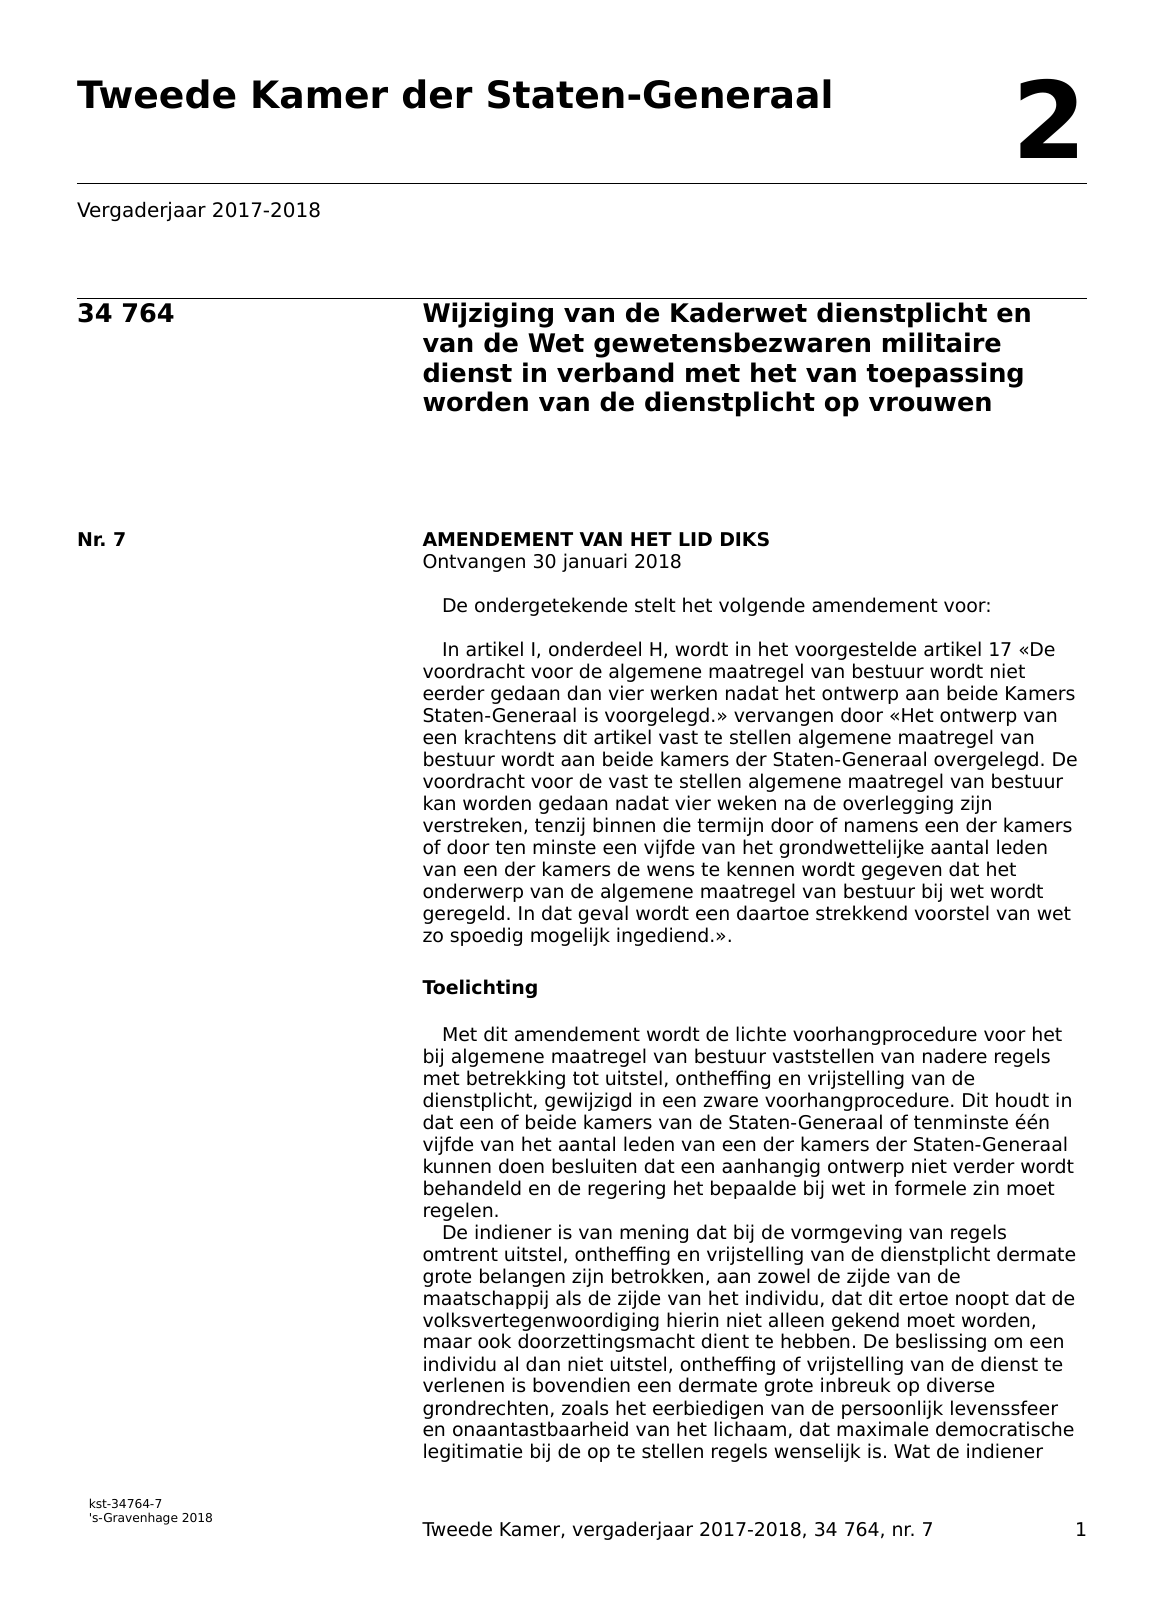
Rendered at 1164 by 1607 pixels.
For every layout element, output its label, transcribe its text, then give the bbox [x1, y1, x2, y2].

text De ondergetekende stelt het volgende amendement voor: [422, 595, 1087, 617]
table_header Tweede Kamer der Staten-Generaal [77, 59, 886, 183]
text Ontvangen 30 januari 2018 [422, 551, 1087, 573]
subtitle Toelichting [422, 977, 1087, 999]
table_cell Vergaderjaar 2017-2018 [77, 184, 1087, 298]
text De indiener is van mening dat bij de vormgeving van regels omtrent uitstel, ontheffing en vrijstelling van de dienstplicht dermate grote belangen zijn betrokken, aan zowel de zijde van de maatschappij als de zijde van het individu, dat dit ertoe noopt dat de volksvertegenwoordiging hierin niet alleen gekend moet worden, maar ook doorzettingsmacht dient te hebben. De beslissing om een individu al dan niet uitstel, ontheffing of vrijstelling van de dienst te verlenen is bovendien een dermate grote inbreuk op diverse grondrechten, zoals het eerbiedigen van de persoonlijk levenssfeer en onaantastbaarheid van het lichaam, dat maximale democratische legitimatie bij de op te stellen regels wenselijk is. Wat de indiener [422, 1222, 1087, 1463]
subtitle 34 764 Wijziging van de Kaderwet dienstplicht en van de Wet gewetensbezwaren militaire dienst in verband met het van toepassing worden van de dienstplicht op vrouwen [77, 299, 1087, 418]
text In artikel I, onderdeel H, wordt in het voorgestelde artikel 17 «De voordracht voor de algemene maatregel van bestuur wordt niet eerder gedaan dan vier werken nadat het ontwerp aan beide Kamers Staten-Generaal is voorgelegd.» vervangen door «Het ontwerp van een krachtens dit artikel vast te stellen algemene maatregel van bestuur wordt aan beide kamers der Staten-Generaal overgelegd. De voordracht voor de vast te stellen algemene maatregel van bestuur kan worden gedaan nadat vier weken na de overlegging zijn verstreken, tenzij binnen die termijn door of namens een der kamers of door ten minste een vijfde van het grondwettelijke aantal leden van een der kamers de wens te kennen wordt gegeven dat het onderwerp van de algemene maatregel van bestuur bij wet wordt geregeld. In dat geval wordt een daartoe strekkend voorstel van wet zo spoedig mogelijk ingediend.». [422, 639, 1087, 947]
text 's-Gravenhage 2018 [88, 1511, 323, 1525]
table_header 2 [886, 59, 1087, 183]
text kst-34764-7 [88, 1497, 323, 1511]
text Met dit amendement wordt de lichte voorhangprocedure voor het bij algemene maatregel van bestuur vaststellen van nadere regels met betrekking tot uitstel, ontheffing en vrijstelling van de dienstplicht, gewijzigd in een zware voorhangprocedure. Dit houdt in dat een of beide kamers van de Staten-Generaal of tenminste één vijfde van het aantal leden van een der kamers der Staten-Generaal kunnen doen besluiten dat een aanhangig ontwerp niet verder wordt behandeld en de regering het bepaalde bij wet in formele zin moet regelen. [422, 1024, 1087, 1222]
subtitle Nr. 7 AMENDEMENT VAN HET LID DIKS [77, 529, 1087, 551]
